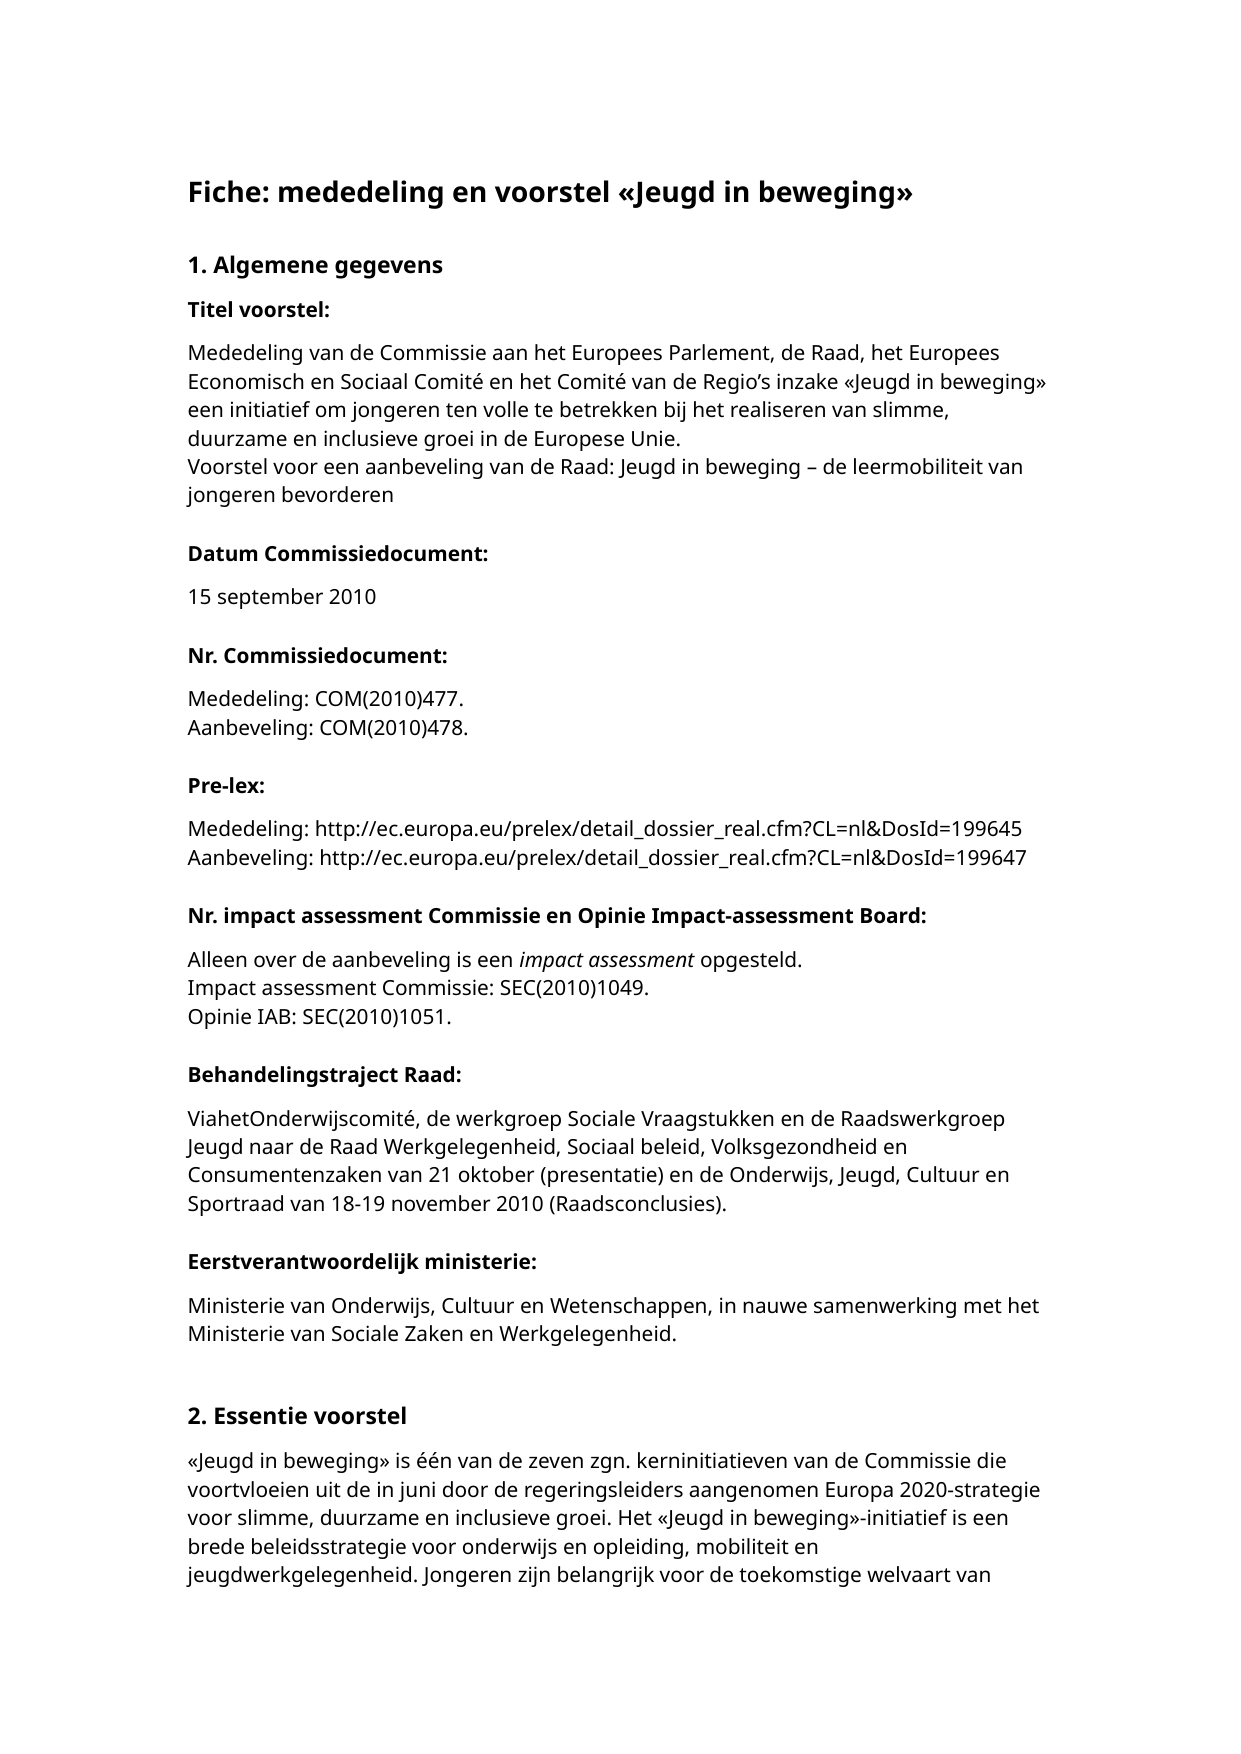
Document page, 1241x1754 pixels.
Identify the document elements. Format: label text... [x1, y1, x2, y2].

subtitle 1. Algemene gegevens [187, 249, 1053, 280]
text Mededeling: http://ec.europa.eu/prelex/detail_dossier_real.cfm?CL=nl&DosId=199645 [187, 814, 1053, 843]
text Ministerie van Onderwijs, Cultuur en Wetenschappen, in nauwe samenwerking met het Ministerie van Sociale Zaken en Werkgelegenheid. [187, 1291, 1053, 1348]
text Titel voorstel: [187, 295, 1053, 323]
text Mededeling: COM(2010)477. [187, 684, 1053, 713]
text Nr. impact assessment Commissie en Opinie Impact-assessment Board: [187, 901, 1053, 930]
subtitle Fiche: mededeling en voorstel «Jeugd in beweging» [187, 172, 1053, 211]
subtitle 2. Essentie voorstel [187, 1400, 1053, 1431]
text Nr. Commissiedocument: [187, 641, 1053, 669]
text Aanbeveling: COM(2010)478. [187, 713, 1053, 741]
text ViahetOnderwijscomité, de werkgroep Sociale Vraagstukken en de Raadswerkgroep Jeugd naar de Raad Werkgelegenheid, Sociaal beleid, Volksgezondheid en Consumentenzaken van 21 oktober (presentatie) en de Onderwijs, Jeugd, Cultuur en Sportraad van 18-19 november 2010 (Raadsconclusies). [187, 1104, 1053, 1217]
text Pre-lex: [187, 771, 1053, 799]
text Impact assessment Commissie: SEC(2010)1049. [187, 973, 1053, 1002]
text 15 september 2010 [187, 582, 1053, 611]
text Datum Commissiedocument: [187, 539, 1053, 567]
text Behandelingstraject Raad: [187, 1060, 1053, 1089]
text Voorstel voor een aanbeveling van de Raad: Jeugd in beweging – de leermobiliteit van jongeren bevorderen [187, 452, 1053, 509]
text Aanbeveling: http://ec.europa.eu/prelex/detail_dossier_real.cfm?CL=nl&DosId=199647 [187, 843, 1053, 871]
text Alleen over de aanbeveling is een impact assessment opgesteld. [187, 945, 1053, 973]
text Eerstverantwoordelijk ministerie: [187, 1247, 1053, 1276]
text Opinie IAB: SEC(2010)1051. [187, 1002, 1053, 1030]
text «Jeugd in beweging» is één van de zeven zgn. kerninitiatieven van de Commissie die voortvloeien uit de in juni door de regeringsleiders aangenomen Europa 2020-strategie voor slimme, duurzame en inclusieve groei. Het «Jeugd in beweging»-initiatief is een brede beleidsstrategie voor onderwijs en opleiding, mobiliteit en jeugdwerkgelegenheid. Jongeren zijn belangrijk voor de toekomstige welvaart van [187, 1446, 1053, 1589]
text Mededeling van de Commissie aan het Europees Parlement, de Raad, het Europees Economisch en Sociaal Comité en het Comité van de Regio’s inzake «Jeugd in beweging» een initiatief om jongeren ten volle te betrekken bij het realiseren van slimme, duurzame en inclusieve groei in de Europese Unie. [187, 338, 1053, 452]
